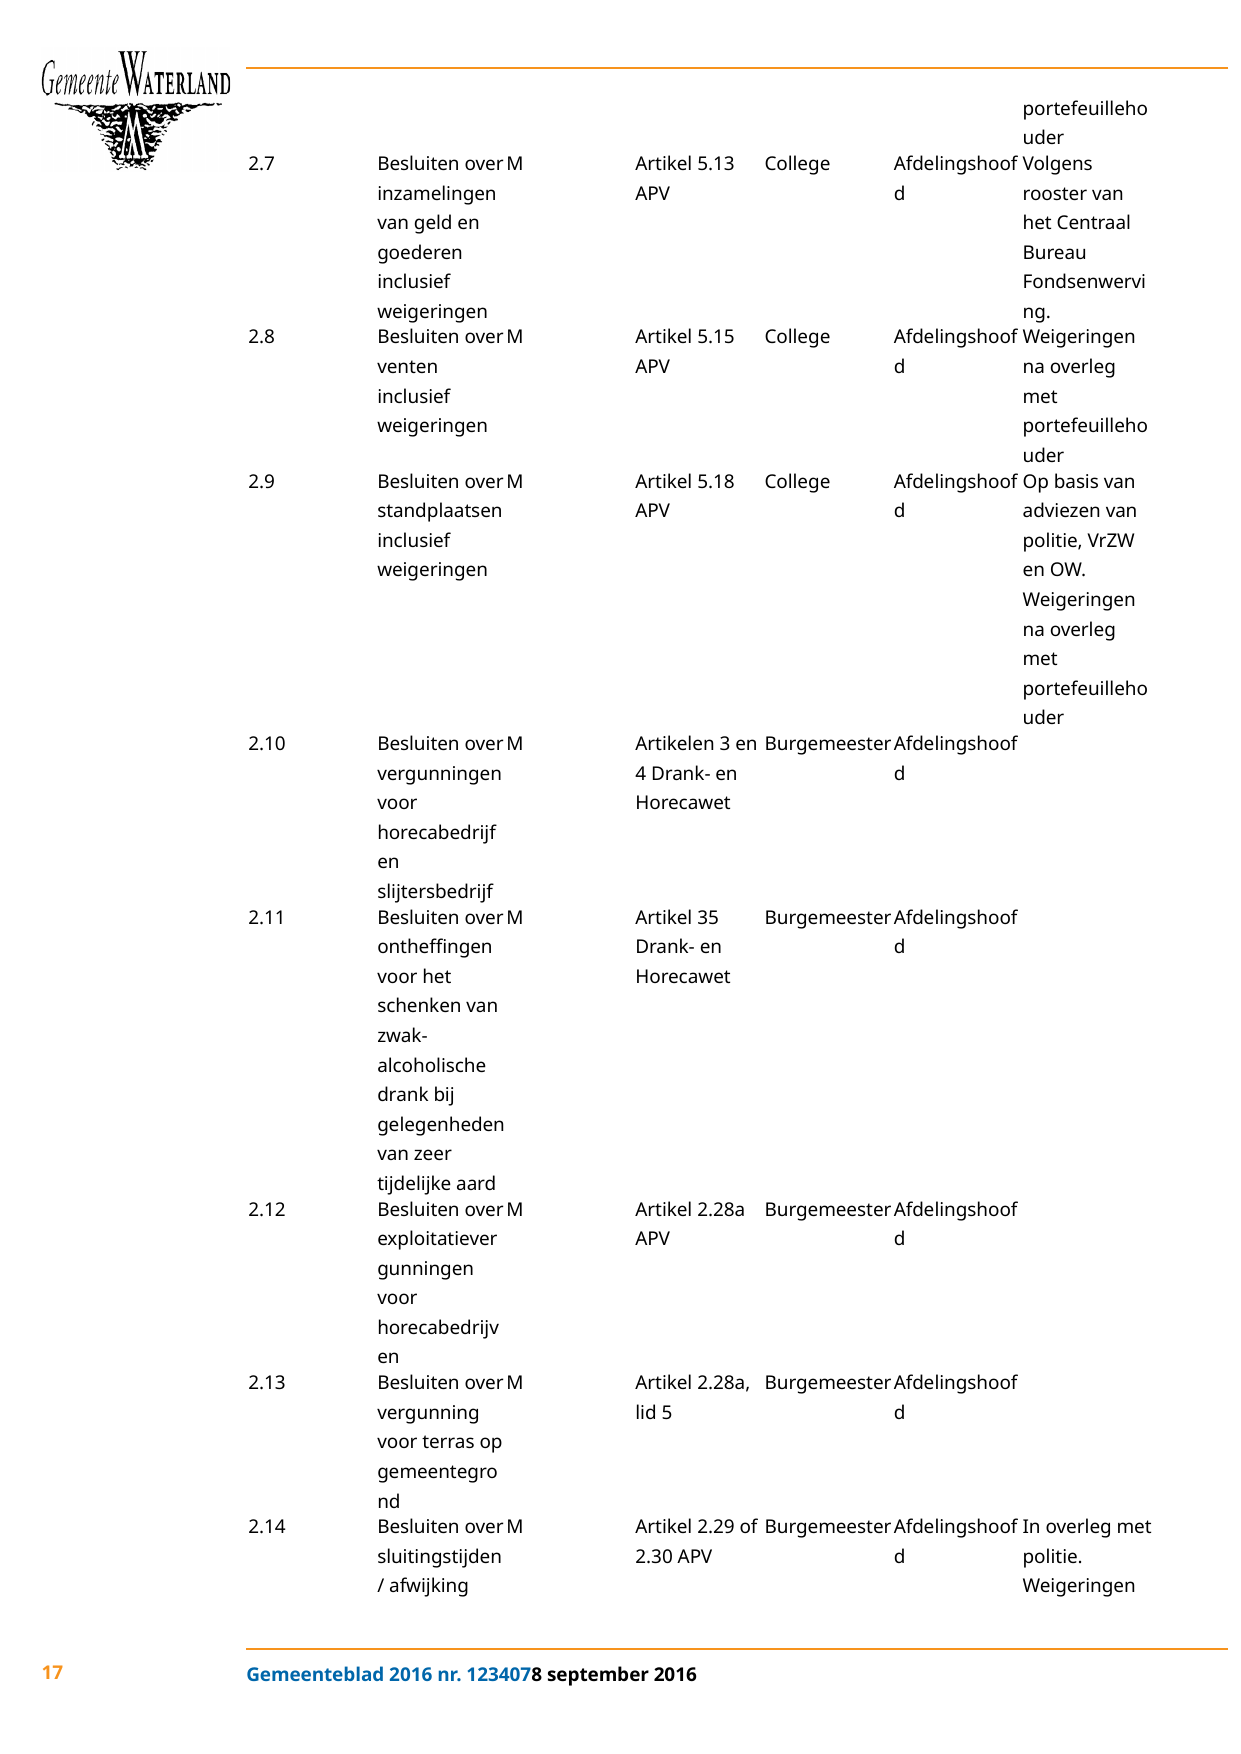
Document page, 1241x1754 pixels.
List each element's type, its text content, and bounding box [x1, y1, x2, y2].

table_cell 2.9 [248, 468, 377, 730]
table_cell [377, 95, 506, 150]
table_cell M [506, 904, 635, 1196]
picture [41, 47, 231, 172]
table_cell College [764, 150, 893, 324]
table_cell Burgemeester [764, 904, 893, 1196]
table_cell M [506, 468, 635, 730]
table_cell Artikel 5.15 APV [635, 324, 764, 468]
table_cell 2.7 [248, 150, 377, 324]
table_cell Besluiten over vergunning voor terras op gemeentegrond [377, 1370, 506, 1513]
table_cell In overleg met politie. Weigeringen [1023, 1514, 1152, 1598]
table_cell Artikel 5.13 APV [635, 150, 764, 324]
table_cell 2.11 [248, 904, 377, 1196]
table_cell Burgemeester [764, 1514, 893, 1598]
table_cell Artikel 2.28a APV [635, 1196, 764, 1369]
table_cell Burgemeester [764, 1370, 893, 1513]
table_cell Afdelingshoofd [894, 150, 1022, 324]
table_cell [506, 95, 635, 150]
table_cell Artikel 2.29 of 2.30 APV [635, 1514, 764, 1598]
table_cell Weigeringen na overleg met portefeuillehouder [1023, 324, 1152, 468]
table_cell Afdelingshoofd [894, 324, 1022, 468]
table_cell Besluiten over venten inclusief weigeringen [377, 324, 506, 468]
table_cell portefeuillehouder [1023, 95, 1152, 150]
table_cell Artikel 2.28a, lid 5 [635, 1370, 764, 1513]
table_cell M [506, 1196, 635, 1369]
table_cell Volgens rooster van het Centraal Bureau Fondsenwerving. [1023, 150, 1152, 324]
table_cell [894, 95, 1022, 150]
table_cell [1023, 1370, 1152, 1513]
table_cell Afdelingshoofd [894, 730, 1022, 904]
table_cell Op basis van adviezen van politie, VrZW en OW. Weigeringen na overleg met portefeuillehouder [1023, 468, 1152, 730]
table_cell [635, 95, 764, 150]
table_cell Besluiten over sluitingstijden/ afwijking [377, 1514, 506, 1598]
table_cell Burgemeester [764, 1196, 893, 1369]
table_cell M [506, 1514, 635, 1598]
table_cell Burgemeester [764, 730, 893, 904]
table_cell M [506, 1370, 635, 1513]
table_cell Besluiten over vergunningen voor horecabedrijf en slijtersbedrijf [377, 730, 506, 904]
table_cell [764, 95, 893, 150]
table_cell Besluiten over inzamelingen van geld en goederen inclusief weigeringen [377, 150, 506, 324]
table_cell Afdelingshoofd [894, 1196, 1022, 1369]
table_cell [248, 95, 377, 150]
table_cell Afdelingshoofd [894, 904, 1022, 1196]
table_cell Artikel 5.18 APV [635, 468, 764, 730]
table_cell 2.14 [248, 1514, 377, 1598]
table_cell Afdelingshoofd [894, 1370, 1022, 1513]
table_cell Artikel 35 Drank- en Horecawet [635, 904, 764, 1196]
table_cell Besluiten over ontheffingen voor het schenken van zwak-alcoholische drank bij gelegenheden van zeer tijdelijke aard [377, 904, 506, 1196]
table_cell Artikelen 3 en 4 Drank- en Horecawet [635, 730, 764, 904]
table_cell Besluiten over standplaatsen inclusief weigeringen [377, 468, 506, 730]
table_cell College [764, 468, 893, 730]
table_cell 2.8 [248, 324, 377, 468]
table_cell Afdelingshoofd [894, 468, 1022, 730]
table_cell 2.13 [248, 1370, 377, 1513]
table_cell M [506, 150, 635, 324]
table_cell M [506, 324, 635, 468]
table_cell Besluiten over exploitatievergunningen voor horecabedrijven [377, 1196, 506, 1369]
table_cell [1023, 904, 1152, 1196]
table_cell 2.12 [248, 1196, 377, 1369]
table_cell Afdelingshoofd [894, 1514, 1022, 1598]
table_cell [1023, 1196, 1152, 1369]
table_cell [1023, 730, 1152, 904]
table_cell M [506, 730, 635, 904]
table_cell College [764, 324, 893, 468]
table_cell 2.10 [248, 730, 377, 904]
